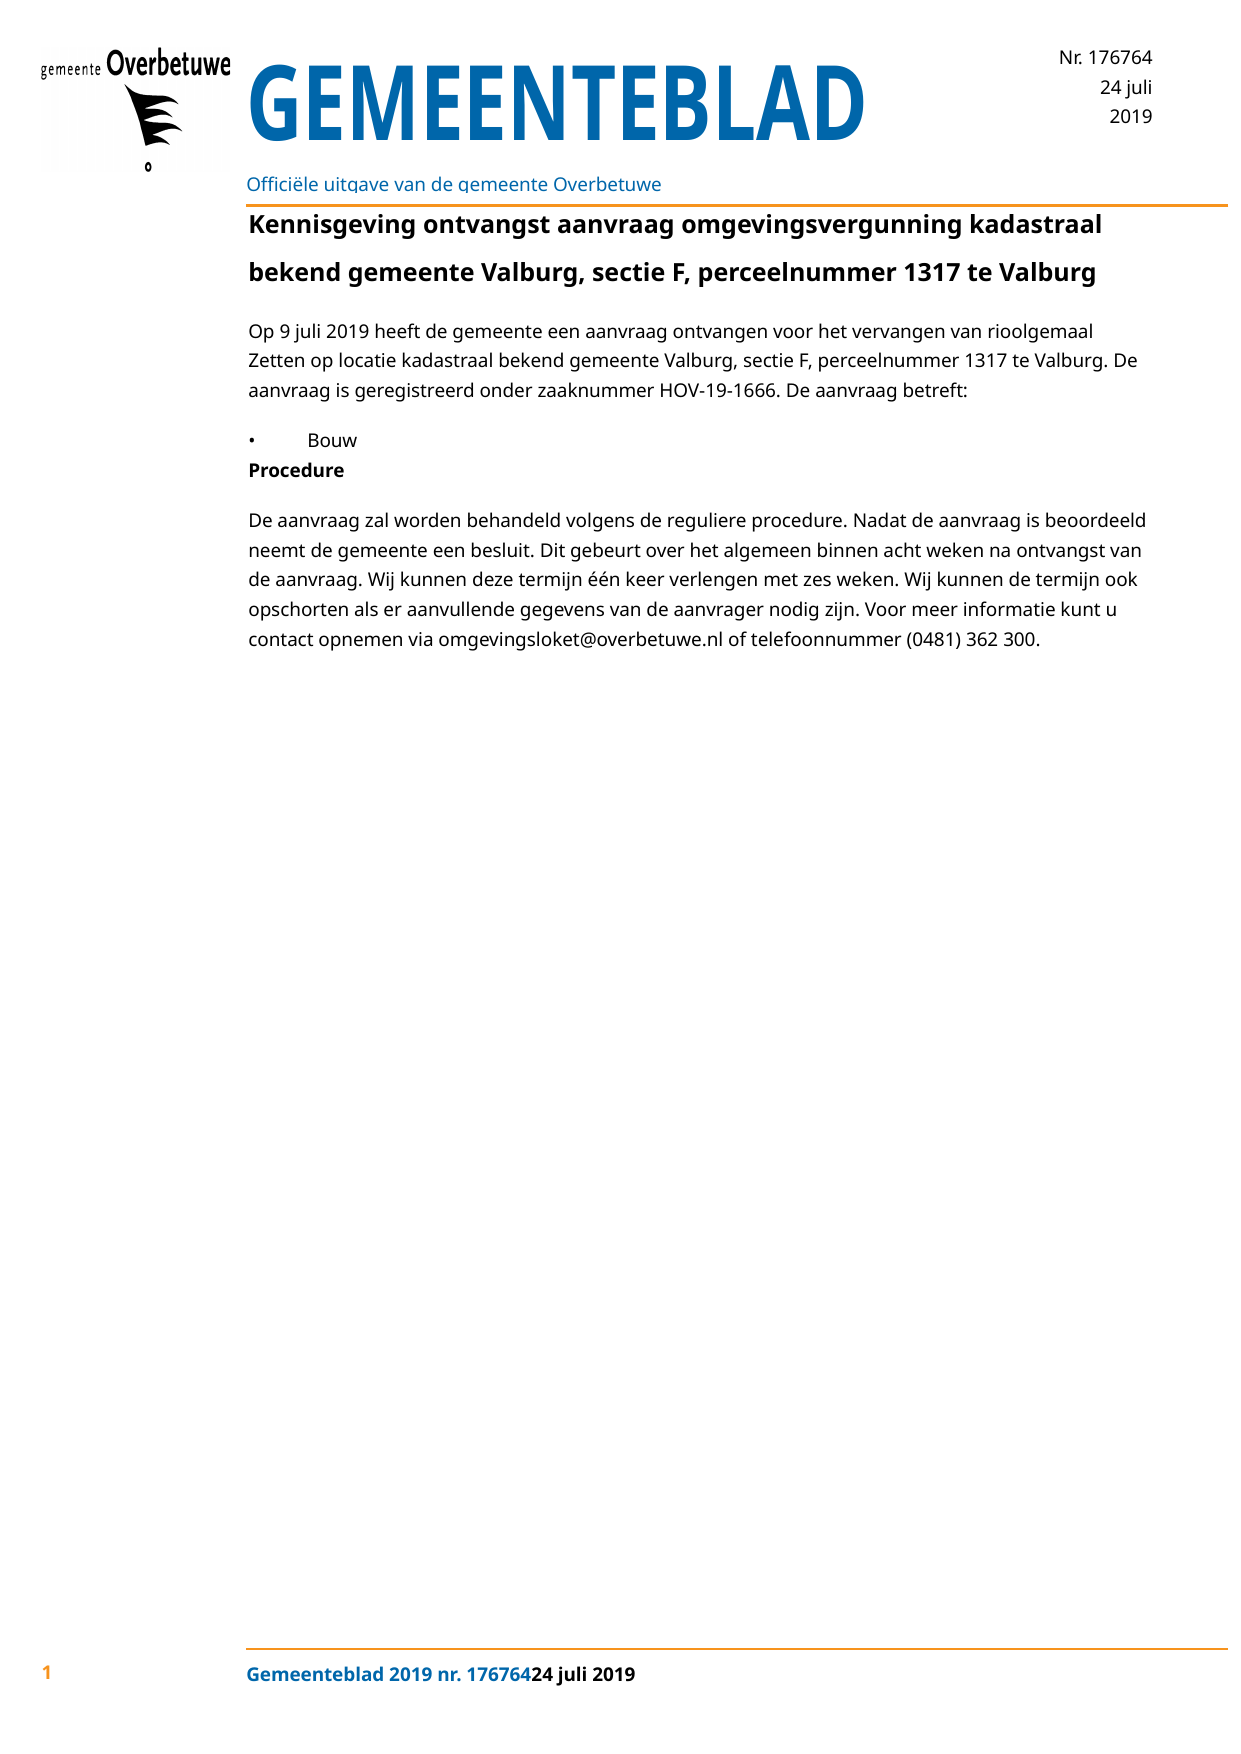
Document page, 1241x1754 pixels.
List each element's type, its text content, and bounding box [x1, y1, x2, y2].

text De aanvraag zal worden behandeld volgens de reguliere procedure. Nadat de aanvraag is beoordeeld neemt de gemeente een besluit. Dit gebeurt over het algemeen binnen acht weken na ontvangst van de aanvraag. Wij kunnen deze termijn één keer verlengen met zes weken. Wij kunnen de termijn ook opschorten als er aanvullende gegevens van de aanvrager nodig zijn. Voor meer informatie kunt u contact opnemen via omgevingsloket@overbetuwe.nl of telefoonnummer (0481) 362 300. [248, 507, 1152, 652]
text Op 9 juli 2019 heeft de gemeente een aanvraag ontvangen voor het vervangen van rioolgemaal Zetten op locatie kadastraal bekend gemeente Valburg, sectie F, perceelnummer 1317 te Valburg. De aanvraag is geregistreerd onder zaaknummer HOV-19-1666. De aanvraag betreft: [248, 318, 1152, 403]
picture [41, 47, 231, 172]
text Procedure [248, 457, 1152, 483]
text Kennisgeving ontvangst aanvraag omgevingsvergunning kadastraal bekend gemeente Valburg, sectie F, perceelnummer 1317 te Valburg [248, 207, 1152, 288]
list Bouw [248, 427, 1152, 453]
